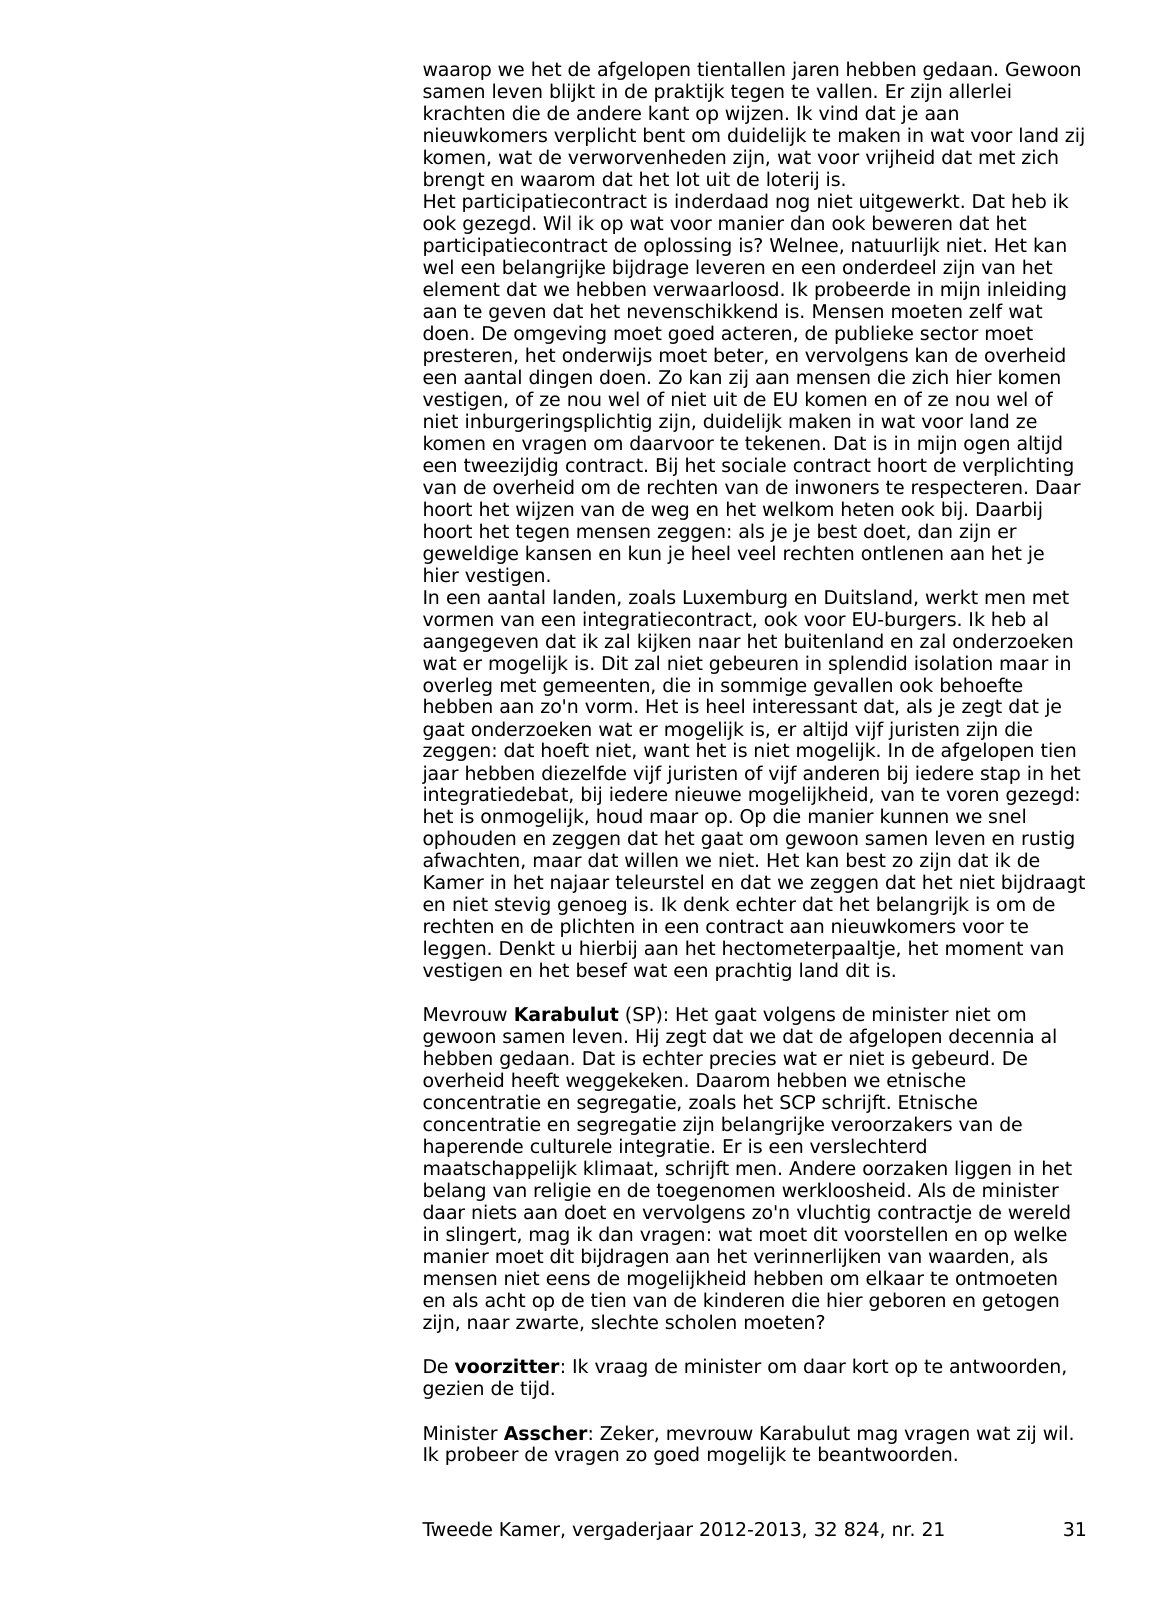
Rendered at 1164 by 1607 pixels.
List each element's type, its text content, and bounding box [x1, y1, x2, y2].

text waarop we het de afgelopen tientallen jaren hebben gedaan. Gewoon samen leven blijkt in de praktijk tegen te vallen. Er zijn allerlei krachten die de andere kant op wijzen. Ik vind dat je aan nieuwkomers verplicht bent om duidelijk te maken in wat voor land zij komen, wat de verworvenheden zijn, wat voor vrijheid dat met zich brengt en waarom dat het lot uit de loterij is. [422, 59, 1087, 191]
text Mevrouw Karabulut (SP): Het gaat volgens de minister niet om gewoon samen leven. Hij zegt dat we dat de afgelopen decennia al hebben gedaan. Dat is echter precies wat er niet is gebeurd. De overheid heeft weggekeken. Daarom hebben we etnische concentratie en segregatie, zoals het SCP schrijft. Etnische concentratie en segregatie zijn belangrijke veroorzakers van de haperende culturele integratie. Er is een verslechterd maatschappelijk klimaat, schrijft men. Andere oorzaken liggen in het belang van religie en de toegenomen werkloosheid. Als de minister daar niets aan doet en vervolgens zo'n vluchtig contractje de wereld in slingert, mag ik dan vragen: wat moet dit voorstellen en op welke manier moet dit bijdragen aan het verinnerlijken van waarden, als mensen niet eens de mogelijkheid hebben om elkaar te ontmoeten en als acht op de tien van de kinderen die hier geboren en getogen zijn, naar zwarte, slechte scholen moeten? [422, 1004, 1087, 1334]
text In een aantal landen, zoals Luxemburg en Duitsland, werkt men met vormen van een integratiecontract, ook voor EU-burgers. Ik heb al aangegeven dat ik zal kijken naar het buitenland en zal onderzoeken wat er mogelijk is. Dit zal niet gebeuren in splendid isolation maar in overleg met gemeenten, die in sommige gevallen ook behoefte hebben aan zo'n vorm. Het is heel interessant dat, als je zegt dat je gaat onderzoeken wat er mogelijk is, er altijd vijf juristen zijn die zeggen: dat hoeft niet, want het is niet mogelijk. In de afgelopen tien jaar hebben diezelfde vijf juristen of vijf anderen bij iedere stap in het integratiedebat, bij iedere nieuwe mogelijkheid, van te voren gezegd: het is onmogelijk, houd maar op. Op die manier kunnen we snel ophouden en zeggen dat het gaat om gewoon samen leven en rustig afwachten, maar dat willen we niet. Het kan best zo zijn dat ik de Kamer in het najaar teleurstel en dat we zeggen dat het niet bijdraagt en niet stevig genoeg is. Ik denk echter dat het belangrijk is om de rechten en de plichten in een contract aan nieuwkomers voor te leggen. Denkt u hierbij aan het hectometerpaaltje, het moment van vestigen en het besef wat een prachtig land dit is. [422, 587, 1087, 982]
text Minister Asscher: Zeker, mevrouw Karabulut mag vragen wat zij wil. Ik probeer de vragen zo goed mogelijk te beantwoorden. [422, 1422, 1087, 1466]
text De voorzitter: Ik vraag de minister om daar kort op te antwoorden, gezien de tijd. [422, 1356, 1087, 1400]
text Het participatiecontract is inderdaad nog niet uitgewerkt. Dat heb ik ook gezegd. Wil ik op wat voor manier dan ook beweren dat het participatiecontract de oplossing is? Welnee, natuurlijk niet. Het kan wel een belangrijke bijdrage leveren en een onderdeel zijn van het element dat we hebben verwaarloosd. Ik probeerde in mijn inleiding aan te geven dat het nevenschikkend is. Mensen moeten zelf wat doen. De omgeving moet goed acteren, de publieke sector moet presteren, het onderwijs moet beter, en vervolgens kan de overheid een aantal dingen doen. Zo kan zij aan mensen die zich hier komen vestigen, of ze nou wel of niet uit de EU komen en of ze nou wel of niet inburgeringsplichtig zijn, duidelijk maken in wat voor land ze komen en vragen om daarvoor te tekenen. Dat is in mijn ogen altijd een tweezijdig contract. Bij het sociale contract hoort de verplichting van de overheid om de rechten van de inwoners te respecteren. Daar hoort het wijzen van de weg en het welkom heten ook bij. Daarbij hoort het tegen mensen zeggen: als je je best doet, dan zijn er geweldige kansen en kun je heel veel rechten ontlenen aan het je hier vestigen. [422, 191, 1087, 587]
